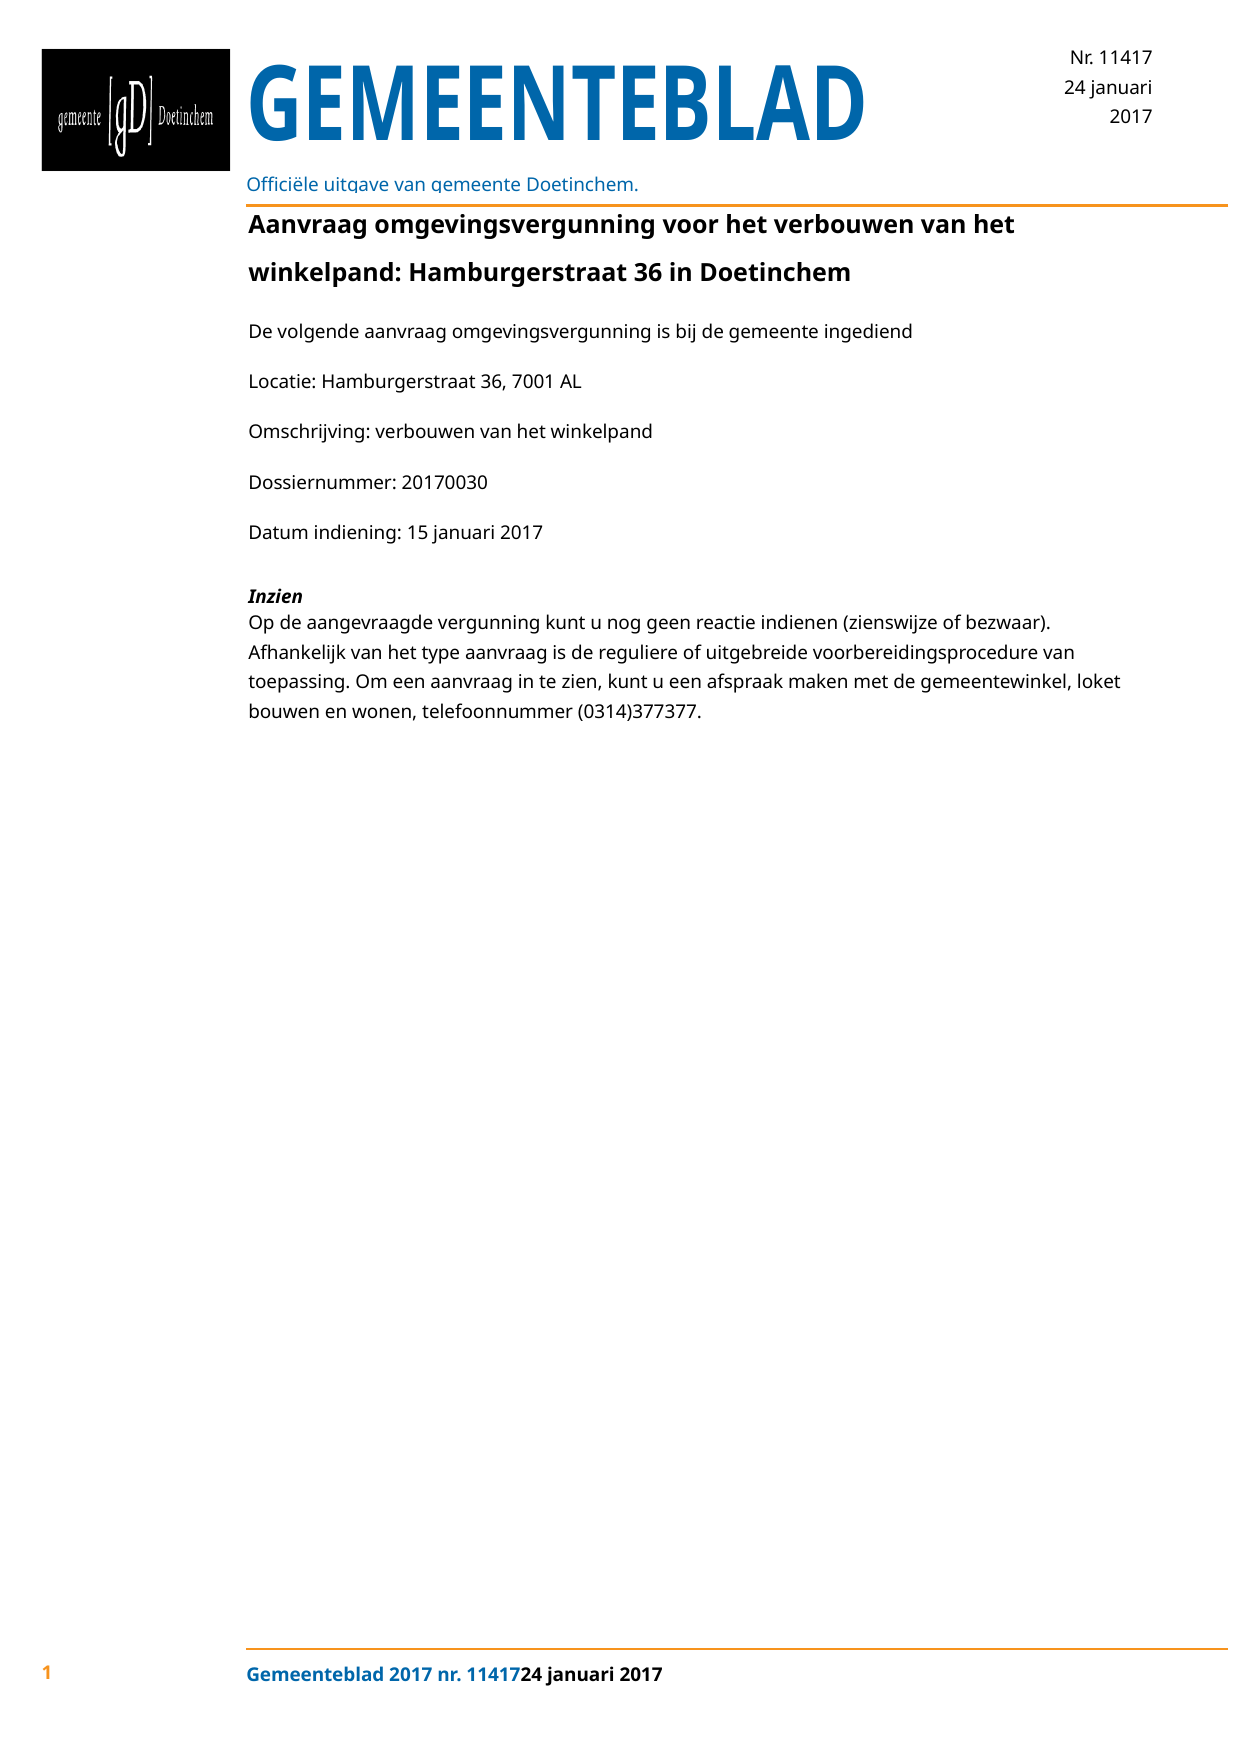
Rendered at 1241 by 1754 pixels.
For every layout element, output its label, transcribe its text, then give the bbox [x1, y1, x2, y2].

text Op de aangevraagde vergunning kunt u nog geen reactie indienen (zienswijze of bezwaar). Afhankelijk van het type aanvraag is de reguliere of uitgebreide voorbereidingsprocedure van toepassing. Om een aanvraag in te zien, kunt u een afspraak maken met de gemeentewinkel, loket bouwen en wonen, telefoonnummer (0314)377377. [248, 609, 1152, 724]
text Aanvraag omgevingsvergunning voor het verbouwen van het winkelpand: Hamburgerstraat 36 in Doetinchem [248, 207, 1152, 288]
text De volgende aanvraag omgevingsvergunning is bij de gemeente ingediend [248, 318, 1152, 344]
text Dossiernummer: 20170030 [248, 469, 1152, 495]
picture [41, 47, 231, 172]
text Omschrijving: verbouwen van het winkelpand [248, 419, 1152, 444]
text Datum indiening: 15 januari 2017 [248, 519, 1152, 545]
text Locatie: Hamburgerstraat 36, 7001 AL [248, 368, 1152, 394]
text Inzien [248, 583, 1152, 609]
